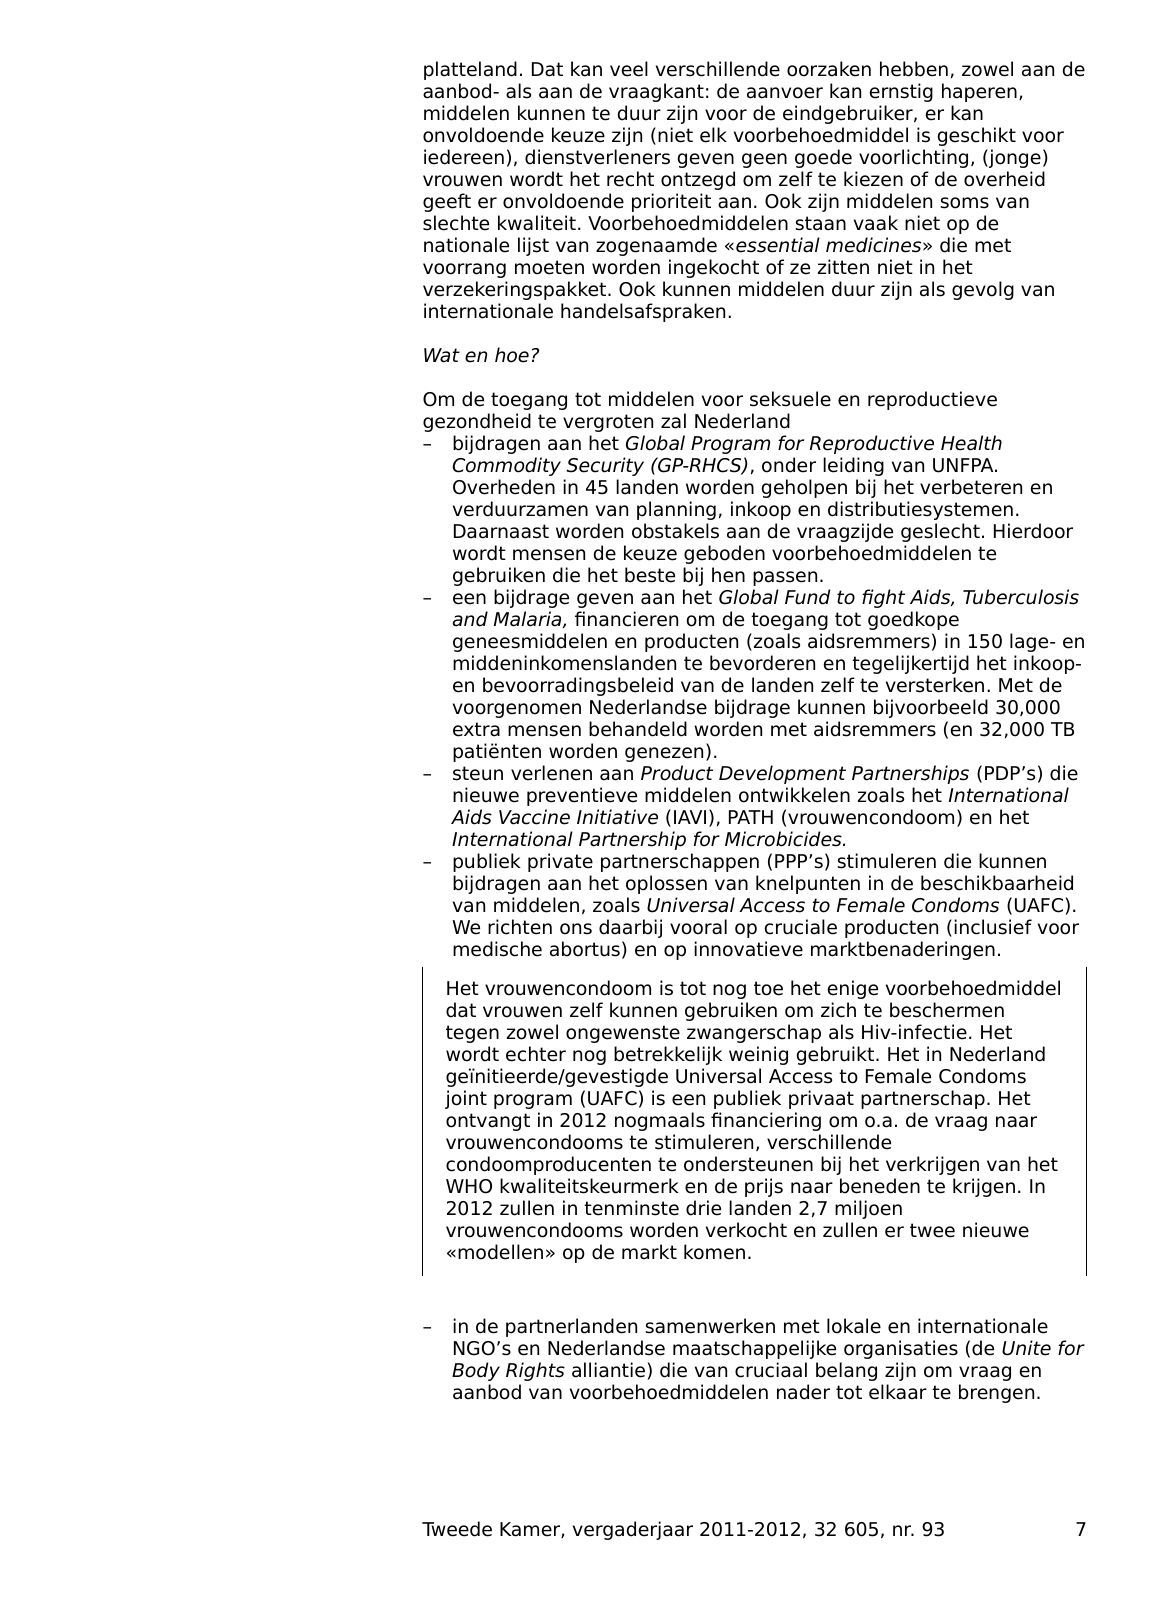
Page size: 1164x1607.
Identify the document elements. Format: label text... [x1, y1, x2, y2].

text – steun verlenen aan Product Development Partnerships (PDP’s) die nieuwe preventieve middelen ontwikkelen zoals het International Aids Vaccine Initiative (IAVI), PATH (vrouwencondoom) en het International Partnership for Microbicides. [422, 763, 1087, 851]
text platteland. Dat kan veel verschillende oorzaken hebben, zowel aan de aanbod- als aan de vraagkant: de aanvoer kan ernstig haperen, middelen kunnen te duur zijn voor de eindgebruiker, er kan onvoldoende keuze zijn (niet elk voorbehoedmiddel is geschikt voor iedereen), dienstverleners geven geen goede voorlichting, (jonge) vrouwen wordt het recht ontzegd om zelf te kiezen of de overheid geeft er onvoldoende prioriteit aan. Ook zijn middelen soms van slechte kwaliteit. Voorbehoedmiddelen staan vaak niet op de nationale lijst van zogenaamde «essential medicines» die met voorrang moeten worden ingekocht of ze zitten niet in het verzekeringspakket. Ook kunnen middelen duur zijn als gevolg van internationale handelsafspraken. [422, 59, 1087, 323]
text – bijdragen aan het Global Program for Reproductive Health Commodity Security (GP-RHCS), onder leiding van UNFPA. Overheden in 45 landen worden geholpen bij het verbeteren en verduurzamen van planning, inkoop en distributiesystemen. Daarnaast worden obstakels aan de vraagzijde geslecht. Hierdoor wordt mensen de keuze geboden voorbehoedmiddelen te gebruiken die het beste bij hen passen. [422, 433, 1087, 587]
subtitle Wat en hoe? [422, 345, 1087, 367]
text – in de partnerlanden samenwerken met lokale en internationale NGO’s en Nederlandse maatschappelijke organisaties (de Unite for Body Rights alliantie) die van cruciaal belang zijn om vraag en aanbod van voorbehoedmiddelen nader tot elkaar te brengen. [422, 1316, 1087, 1404]
text – publiek private partnerschappen (PPP’s) stimuleren die kunnen bijdragen aan het oplossen van knelpunten in de beschikbaarheid van middelen, zoals Universal Access to Female Condoms (UAFC). We richten ons daarbij vooral op cruciale producten (inclusief voor medische abortus) en op innovatieve marktbenaderingen. [422, 851, 1087, 961]
table_header Het vrouwencondoom is tot nog toe het enige voorbehoedmiddel dat vrouwen zelf kunnen gebruiken om zich te beschermen tegen zowel ongewenste zwangerschap als Hiv-infectie. Het wordt echter nog betrekkelijk weinig gebruikt. Het in Nederland geïnitieerde/gevestigde Universal Access to Female Condoms joint program (UAFC) is een publiek privaat partnerschap. Het ontvangt in 2012 nogmaals financiering om o.a. de vraag naar vrouwencondooms te stimuleren, verschillende condoomproducenten te ondersteunen bij het verkrijgen van het WHO kwaliteitskeurmerk en de prijs naar beneden te krijgen. In 2012 zullen in tenminste drie landen 2,7 miljoen vrouwencondooms worden verkocht en zullen er twee nieuwe «modellen» op de markt komen. [423, 967, 1086, 1276]
text Om de toegang tot middelen voor seksuele en reproductieve gezondheid te vergroten zal Nederland [422, 389, 1087, 433]
text – een bijdrage geven aan het Global Fund to fight Aids, Tuberculosis and Malaria, financieren om de toegang tot goedkope geneesmiddelen en producten (zoals aidsremmers) in 150 lage- en middeninkomenslanden te bevorderen en tegelijkertijd het inkoop- en bevoorradingsbeleid van de landen zelf te versterken. Met de voorgenomen Nederlandse bijdrage kunnen bijvoorbeeld 30,000 extra mensen behandeld worden met aidsremmers (en 32,000 TB patiënten worden genezen). [422, 587, 1087, 763]
